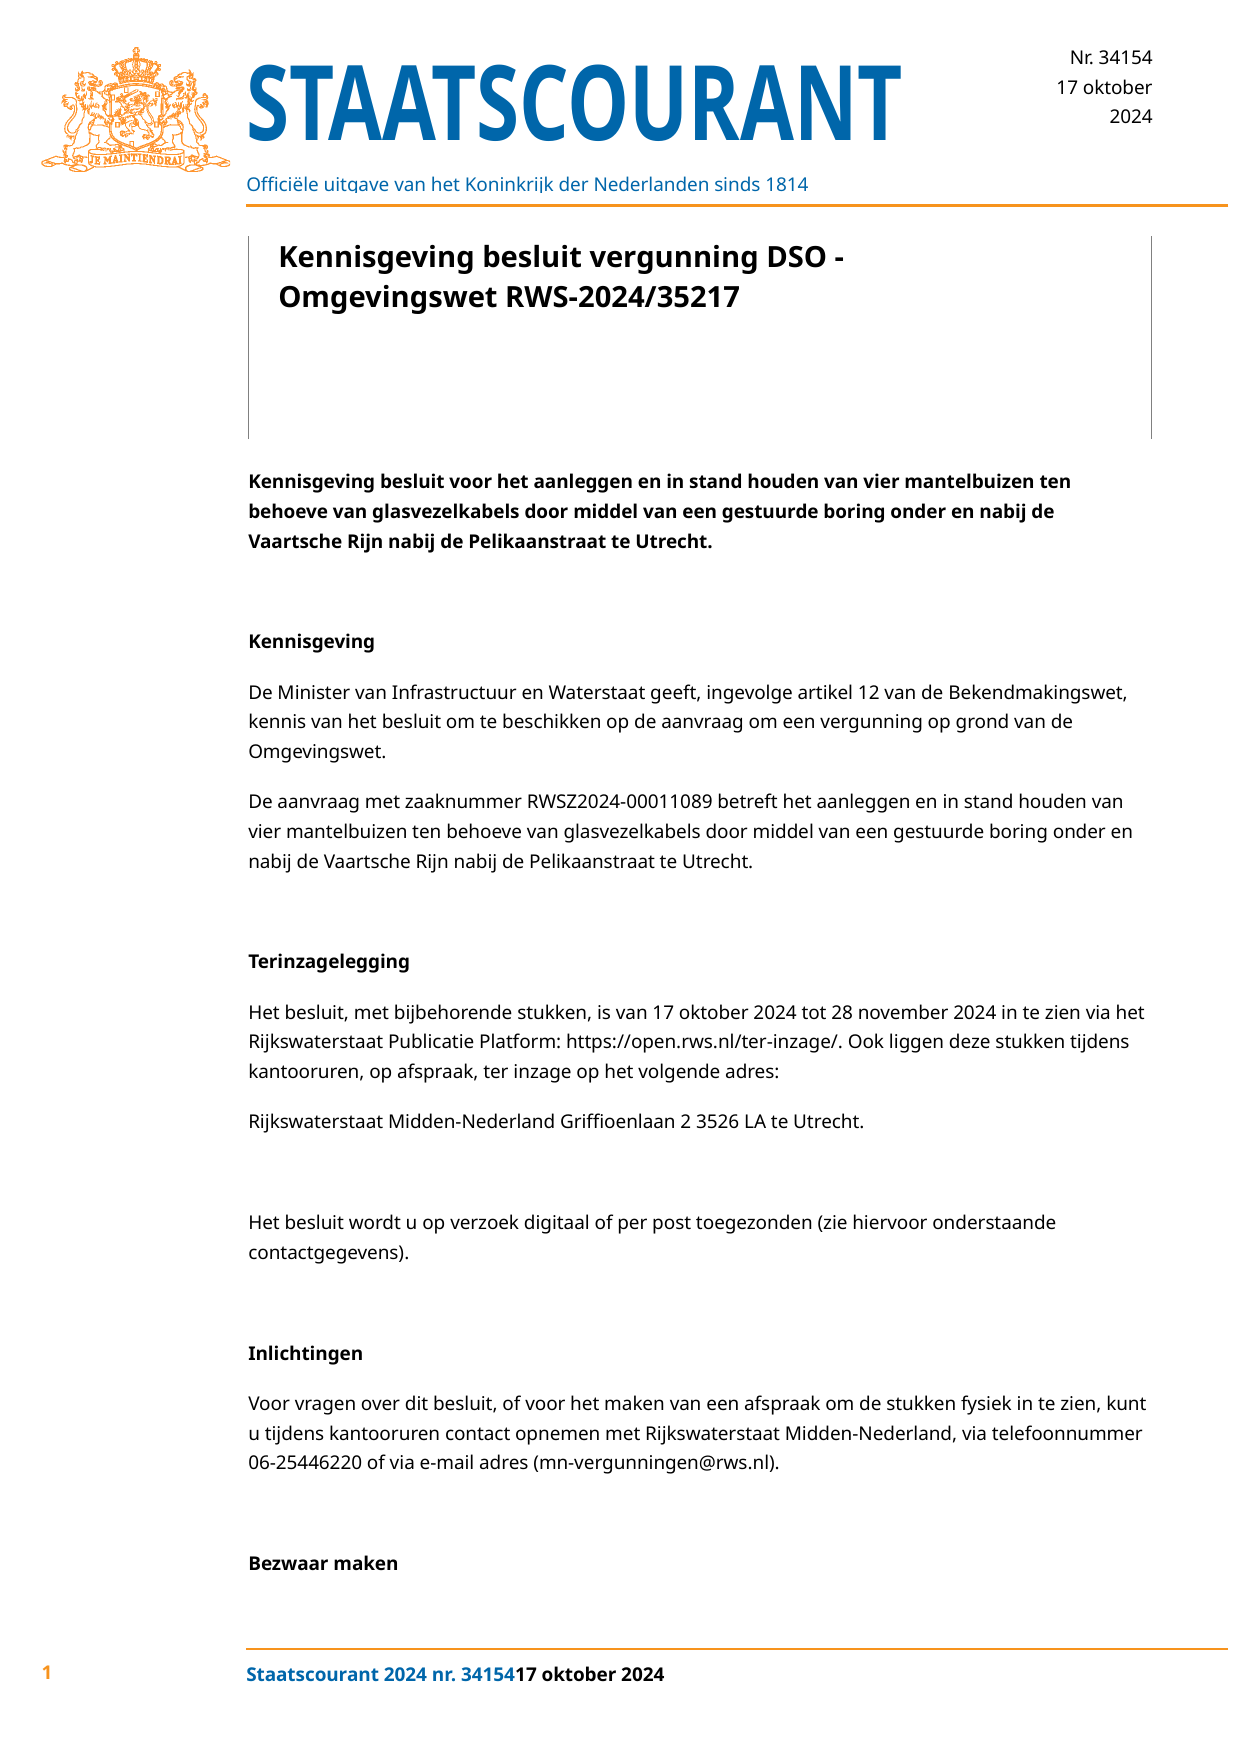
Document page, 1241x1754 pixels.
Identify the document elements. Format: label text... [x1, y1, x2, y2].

picture [912, 236, 1090, 414]
table_header [850, 236, 912, 413]
text Rijkswaterstaat Midden-Nederland Griffioenlaan 2 3526 LA te Utrecht. [248, 1109, 1152, 1134]
text Inlichtingen [248, 1340, 1152, 1366]
table_header [850, 414, 1151, 439]
text Terinzagelegging [248, 949, 1152, 974]
text De aanvraag met zaaknummer RWSZ2024-00011089 betreft het aanleggen en in stand houden van vier mantelbuizen ten behoeve van glasvezelkabels door middel van een gestuurde boring onder en nabij de Vaartsche Rijn nabij de Pelikaanstraat te Utrecht. [248, 789, 1152, 873]
text Voor vragen over dit besluit, of voor het maken van een afspraak om de stukken fysiek in te zien, kunt u tijdens kantooruren contact opnemen met Rijkswaterstaat Midden-Nederland, via telefoonnummer 06-25446220 of via e-mail adres (mn-vergunningen@rws.nl). [248, 1390, 1152, 1475]
table_header [1090, 236, 1151, 413]
table_header Kennisgeving besluit vergunning DSO - Omgevingswet RWS-2024/35217 [249, 236, 850, 439]
text Bezwaar maken [248, 1550, 1152, 1576]
text Kennisgeving [248, 629, 1152, 654]
text Het besluit wordt u op verzoek digitaal of per post toegezonden (zie hiervoor onderstaande contactgegevens). [248, 1209, 1152, 1265]
text Het besluit, met bijbehorende stukken, is van 17 oktober 2024 tot 28 november 2024 in te zien via het Rijkswaterstaat Publicatie Platform: https://open.rws.nl/ter-inzage/. Ook liggen deze stukken tijdens kantooruren, op afspraak, ter inzage op het volgende adres: [248, 999, 1152, 1084]
text De Minister van Infrastructuur en Waterstaat geeft, ingevolge artikel 12 van de Bekendmakingswet, kennis van het besluit om te beschikken op de aanvraag om een vergunning op grond van de Omgevingswet. [248, 679, 1152, 764]
text Kennisgeving besluit voor het aanleggen en in stand houden van vier mantelbuizen ten behoeve van glasvezelkabels door middel van een gestuurde boring onder en nabij de Vaartsche Rijn nabij de Pelikaanstraat te Utrecht. [248, 469, 1152, 553]
picture [41, 47, 231, 172]
